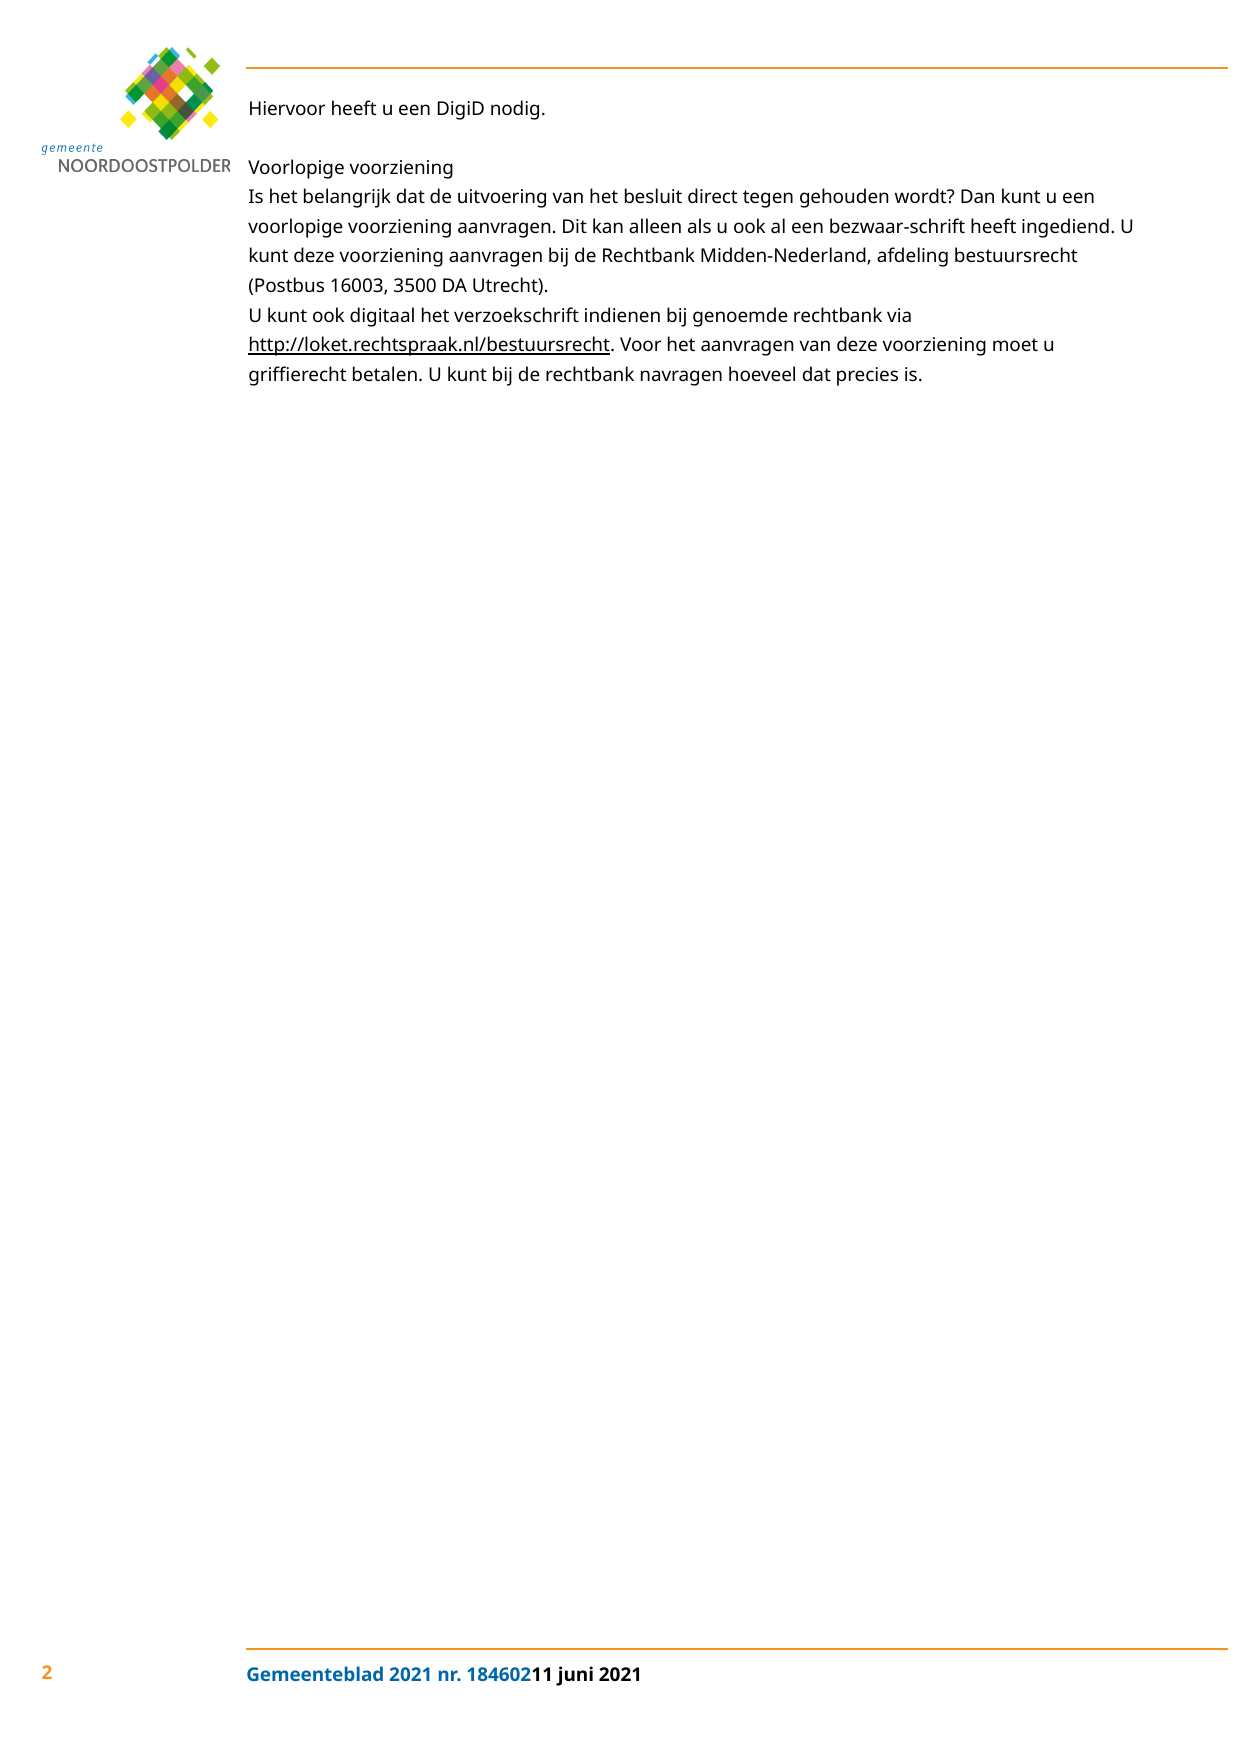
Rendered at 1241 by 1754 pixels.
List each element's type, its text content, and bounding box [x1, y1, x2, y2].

text U kunt ook digitaal het verzoekschrift indienen bij genoemde rechtbank via http://loket.rechtspraak.nl/bestuursrecht. Voor het aanvragen van deze voorziening moet u griffierecht betalen. U kunt bij de rechtbank navragen hoeveel dat precies is. [248, 302, 1152, 387]
text Is het belangrijk dat de uitvoering van het besluit direct tegen gehouden wordt? Dan kunt u een voorlopige voorziening aanvragen. Dit kan alleen als u ook al een bezwaar-schrift heeft ingediend. U kunt deze voorziening aanvragen bij de Rechtbank Midden-Nederland, afdeling bestuursrecht (Postbus 16003, 3500 DA Utrecht). [248, 183, 1152, 298]
text Hiervoor heeft u een DigiD nodig. [248, 95, 1152, 121]
picture [41, 47, 231, 172]
text Voorlopige voorziening [248, 154, 1152, 180]
